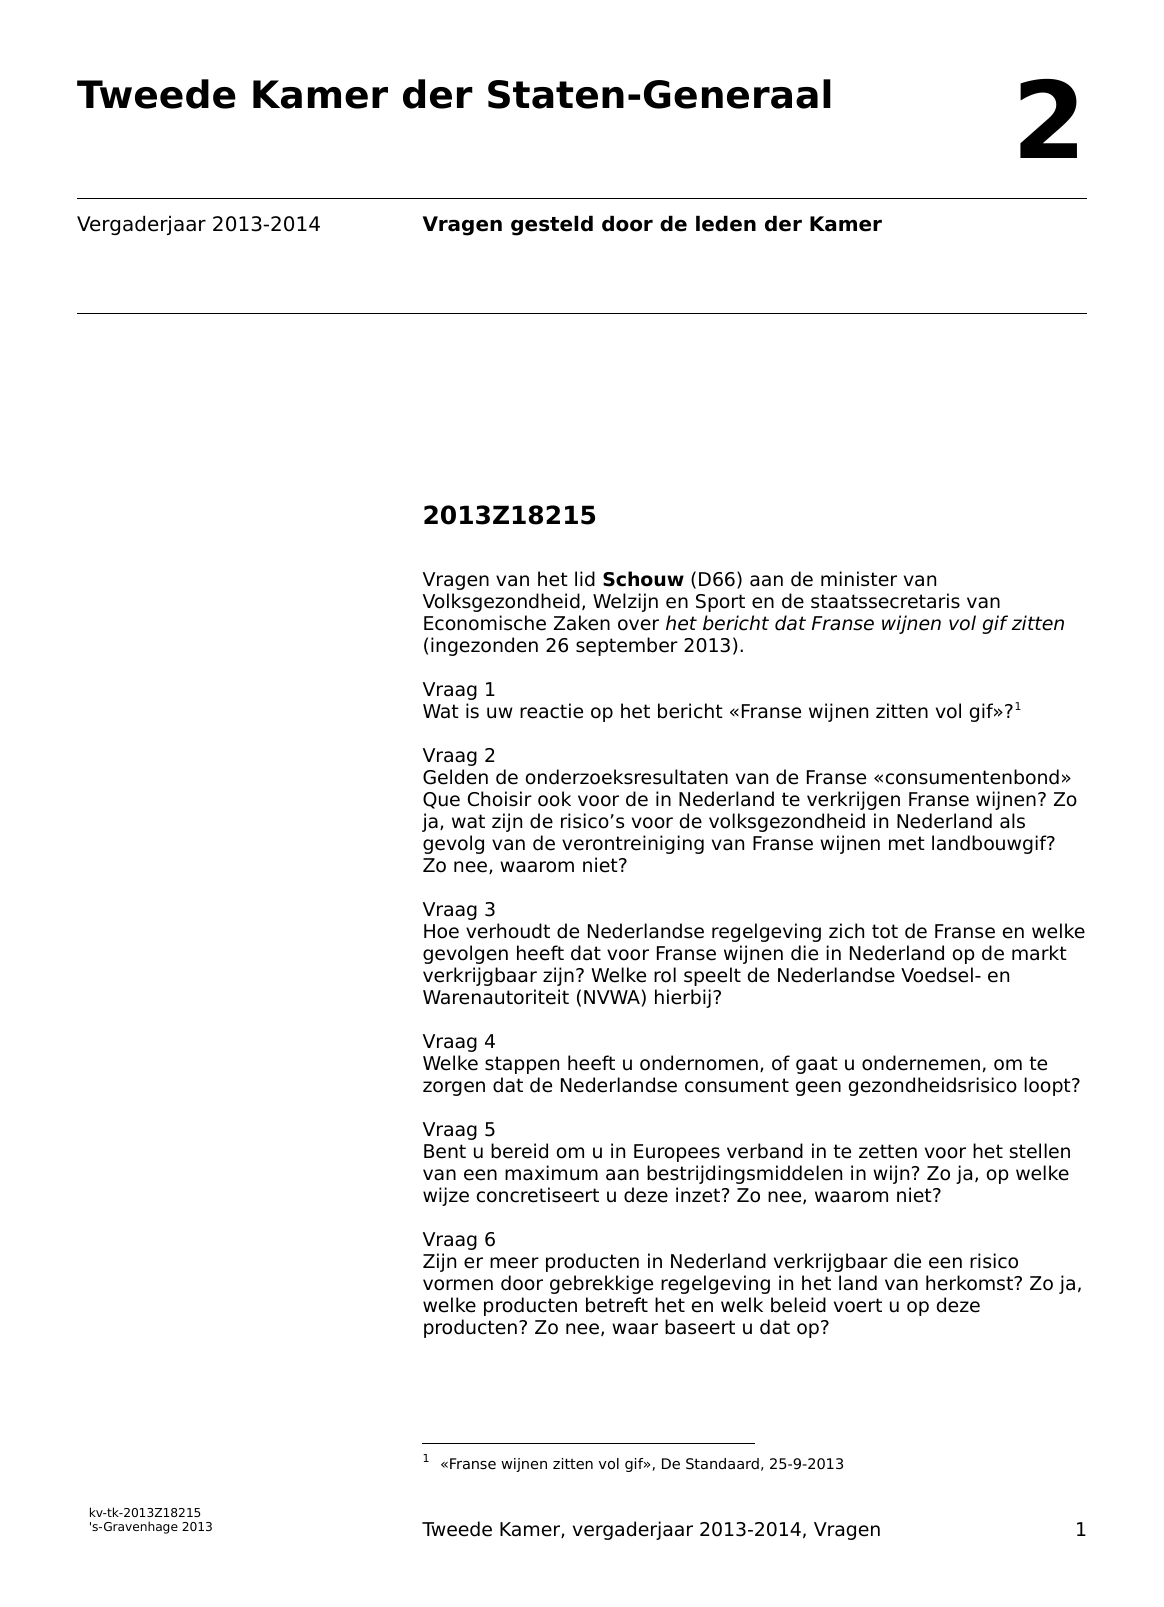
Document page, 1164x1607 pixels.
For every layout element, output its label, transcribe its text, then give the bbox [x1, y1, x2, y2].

text Gelden de onderzoeksresultaten van de Franse «consumentenbond» Que Choisir ook voor de in Nederland te verkrijgen Franse wijnen? Zo ja, wat zijn de risico’s voor de volksgezondheid in Nederland als gevolg van de verontreiniging van Franse wijnen met landbouwgif? Zo nee, waarom niet? [422, 767, 1087, 877]
text 2013Z18215 [422, 501, 1087, 531]
text Zijn er meer producten in Nederland verkrijgbaar die een risico vormen door gebrekkige regelgeving in het land van herkomst? Zo ja, welke producten betreft het en welk beleid voert u op deze producten? Zo nee, waar baseert u dat op? [422, 1251, 1087, 1339]
table_header Tweede Kamer der Staten-Generaal [77, 59, 886, 198]
text Wat is uw reactie op het bericht «Franse wijnen zitten vol gif»? [422, 701, 1087, 723]
text Welke stappen heeft u ondernomen, of gaat u ondernemen, om te zorgen dat de Nederlandse consument geen gezondheidsrisico loopt? [422, 1053, 1087, 1097]
table_cell Vergaderjaar 2013-2014 [77, 199, 422, 313]
text Vraag 5 [422, 1119, 1087, 1141]
text Hoe verhoudt de Nederlandse regelgeving zich tot de Franse en welke gevolgen heeft dat voor Franse wijnen die in Nederland op de markt verkrijgbaar zijn? Welke rol speelt de Nederlandse Voedsel- en Warenautoriteit (NVWA) hierbij? [422, 921, 1087, 1009]
text Bent u bereid om u in Europees verband in te zetten voor het stellen van een maximum aan bestrijdingsmiddelen in wijn? Zo ja, op welke wijze concretiseert u deze inzet? Zo nee, waarom niet? [422, 1141, 1087, 1207]
text Vraag 1 [422, 679, 1087, 701]
text Vragen van het lid Schouw (D66) aan de minister van Volksgezondheid, Welzijn en Sport en de staatssecretaris van Economische Zaken over het bericht dat Franse wijnen vol gif zitten (ingezonden 26 september 2013). [422, 569, 1087, 657]
text Vraag 3 [422, 899, 1087, 921]
table_cell Vragen gesteld door de leden der Kamer [422, 199, 1087, 313]
text Vraag 6 [422, 1229, 1087, 1251]
text kv-tk-2013Z18215 [88, 1506, 323, 1520]
text Vraag 4 [422, 1031, 1087, 1053]
text Vraag 2 [422, 745, 1087, 767]
text 's-Gravenhage 2013 [88, 1520, 323, 1534]
table_header 2 [886, 59, 1087, 198]
text «Franse wijnen zitten vol gif», De Standaard, 25-9-2013 [422, 1452, 1087, 1474]
